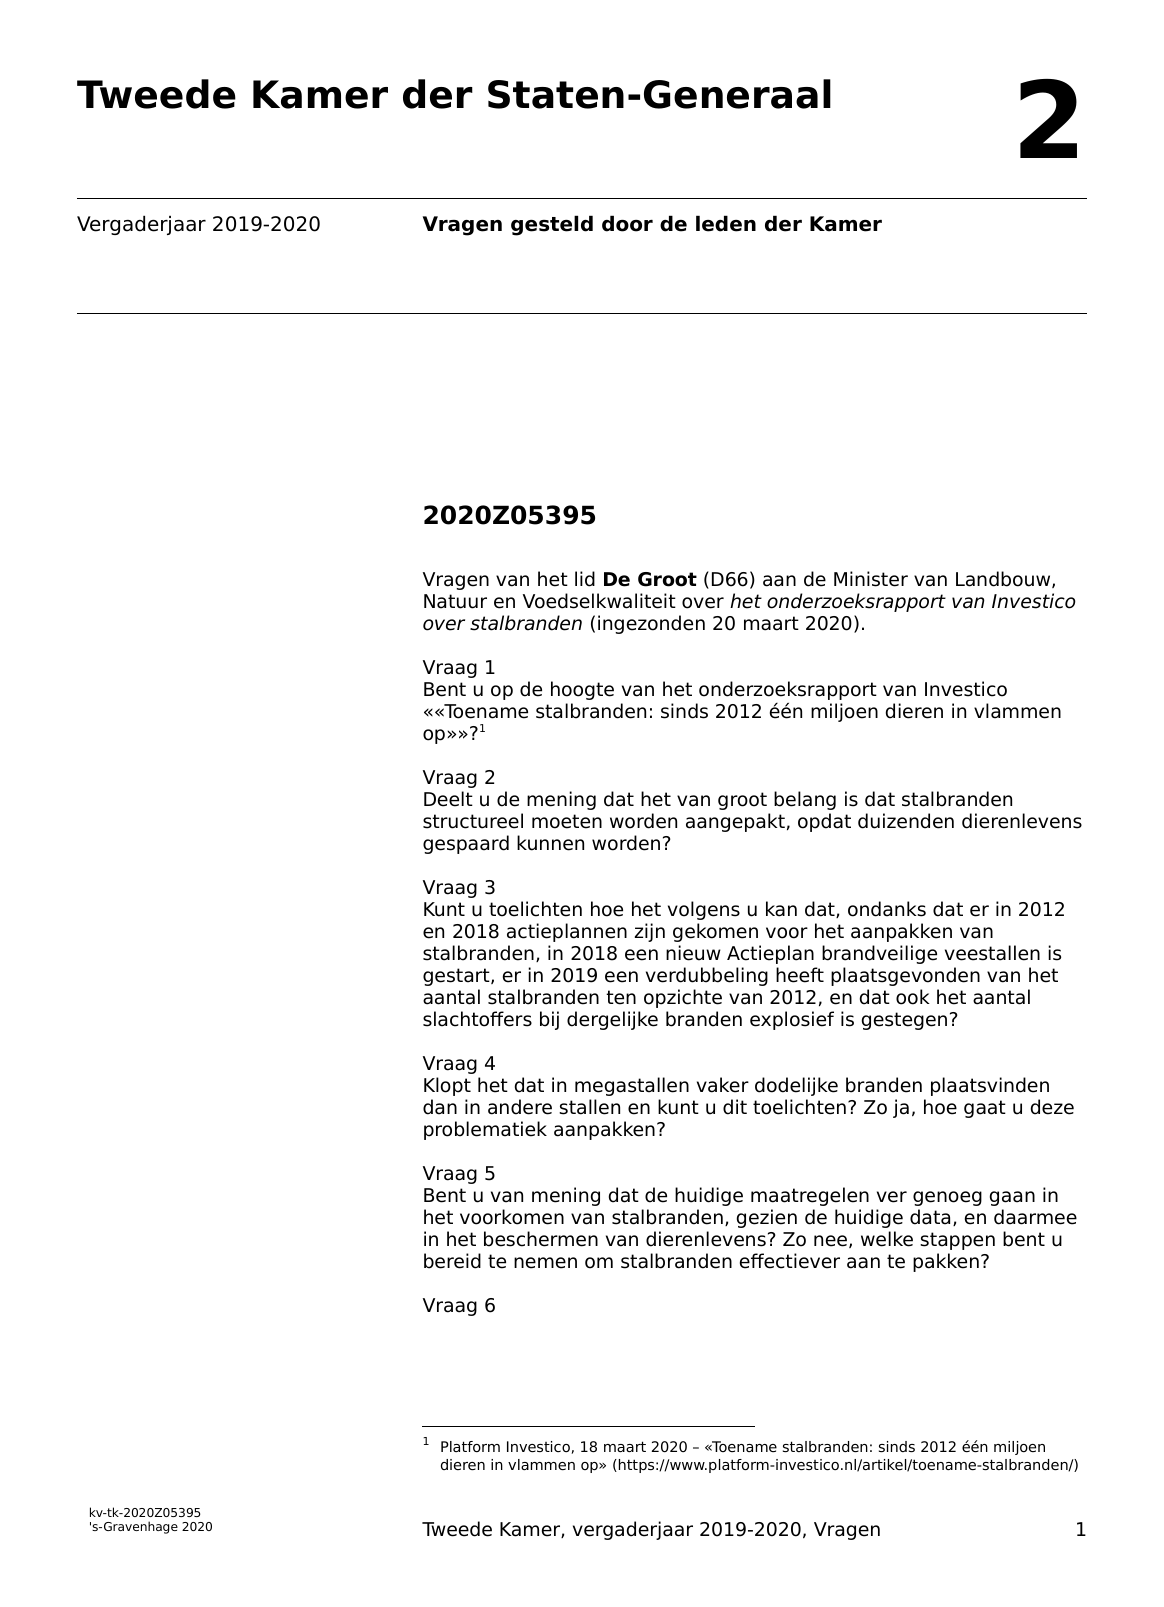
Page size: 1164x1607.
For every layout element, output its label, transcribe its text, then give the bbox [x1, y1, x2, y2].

text Vraag 2 [422, 767, 1087, 789]
text Vraag 3 [422, 877, 1087, 899]
table_cell Vergaderjaar 2019-2020 [77, 199, 422, 313]
text 2020Z05395 [422, 501, 1087, 531]
text Bent u op de hoogte van het onderzoeksrapport van Investico ««Toename stalbranden: sinds 2012 één miljoen dieren in vlammen op»»? [422, 679, 1087, 745]
text kv-tk-2020Z05395 [88, 1506, 323, 1520]
table_header 2 [886, 59, 1087, 198]
text Kunt u toelichten hoe het volgens u kan dat, ondanks dat er in 2012 en 2018 actieplannen zijn gekomen voor het aanpakken van stalbranden, in 2018 een nieuw Actieplan brandveilige veestallen is gestart, er in 2019 een verdubbeling heeft plaatsgevonden van het aantal stalbranden ten opzichte van 2012, en dat ook het aantal slachtoffers bij dergelijke branden explosief is gestegen? [422, 899, 1087, 1031]
text Vragen van het lid De Groot (D66) aan de Minister van Landbouw, Natuur en Voedselkwaliteit over het onderzoeksrapport van Investico over stalbranden (ingezonden 20 maart 2020). [422, 569, 1087, 635]
text Vraag 6 [422, 1295, 1087, 1317]
text 's-Gravenhage 2020 [88, 1520, 323, 1534]
text Vraag 4 [422, 1053, 1087, 1075]
text Bent u van mening dat de huidige maatregelen ver genoeg gaan in het voorkomen van stalbranden, gezien de huidige data, en daarmee in het beschermen van dierenlevens? Zo nee, welke stappen bent u bereid te nemen om stalbranden effectiever aan te pakken? [422, 1185, 1087, 1273]
text Deelt u de mening dat het van groot belang is dat stalbranden structureel moeten worden aangepakt, opdat duizenden dierenlevens gespaard kunnen worden? [422, 789, 1087, 855]
table_header Tweede Kamer der Staten-Generaal [77, 59, 886, 198]
text Platform Investico, 18 maart 2020 – «Toename stalbranden: sinds 2012 één miljoen dieren in vlammen op» (https://www.platform-investico.nl/artikel/toename-stalbranden/) [422, 1435, 1087, 1474]
text Vraag 5 [422, 1163, 1087, 1185]
table_cell Vragen gesteld door de leden der Kamer [422, 199, 1087, 313]
text Klopt het dat in megastallen vaker dodelijke branden plaatsvinden dan in andere stallen en kunt u dit toelichten? Zo ja, hoe gaat u deze problematiek aanpakken? [422, 1075, 1087, 1141]
text Vraag 1 [422, 657, 1087, 679]
